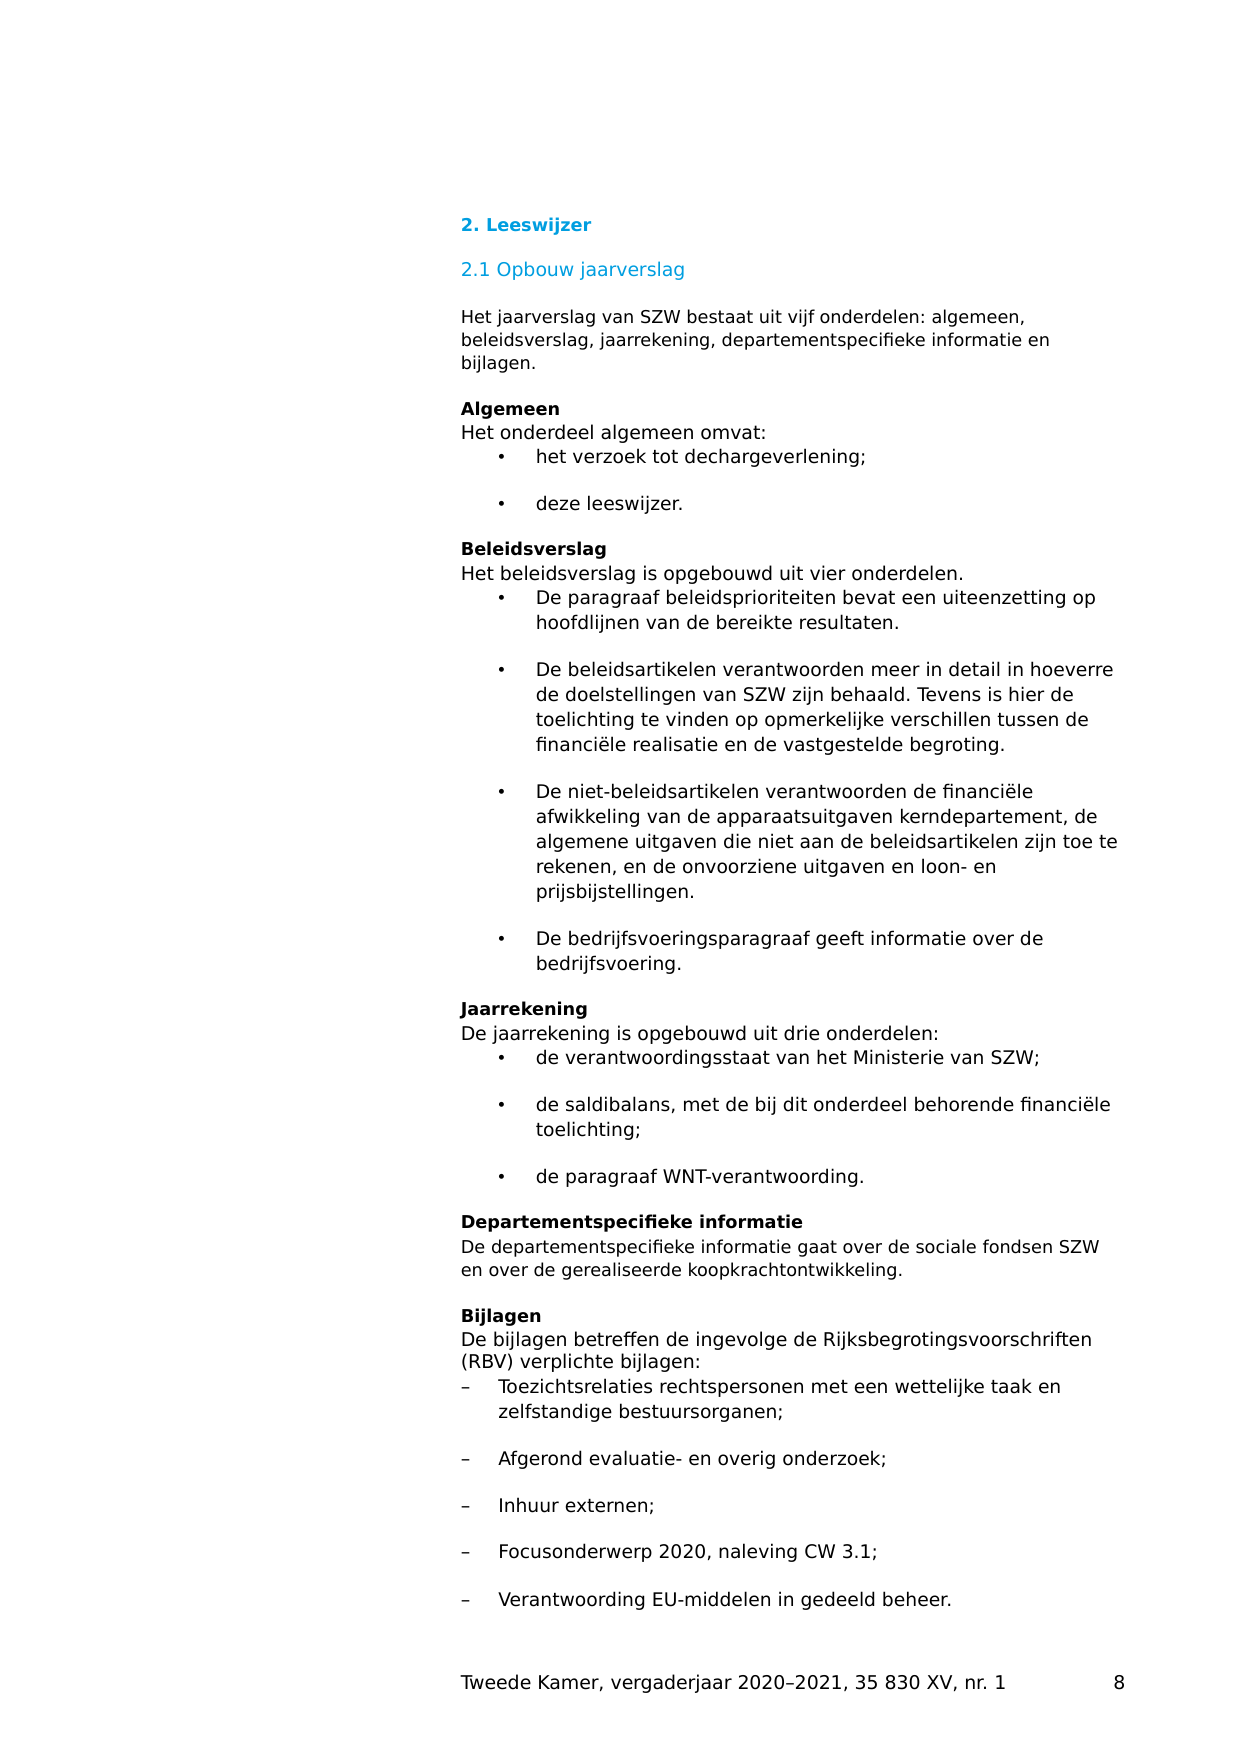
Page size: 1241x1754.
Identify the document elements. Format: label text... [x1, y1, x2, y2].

text Beleidsverslag [461, 537, 1125, 560]
title 2.1 Opbouw jaarverslag [461, 259, 1125, 281]
text Het beleidsverslag is opgebouwd uit vier onderdelen. [461, 562, 1125, 584]
list de saldibalans, met de bij dit onderdeel behorende financiële toelichting; [498, 1091, 1125, 1141]
text De departementspecifieke informatie gaat over de sociale fondsen SZW en over de gerealiseerde koopkrachtontwikkeling. [461, 1235, 1125, 1281]
text Algemeen [461, 397, 1125, 419]
list de paragraaf WNT-verantwoording. [498, 1163, 1125, 1188]
list Verantwoording EU-middelen in gedeeld beheer. [461, 1586, 1125, 1611]
list Toezichtsrelaties rechtspersonen met een wettelijke taak en zelfstandige bestuursorganen; [461, 1373, 1125, 1423]
text Het jaarverslag van SZW bestaat uit vijf onderdelen: algemeen, beleidsverslag, jaarrekening, departementspecifieke informatie en bijlagen. [461, 305, 1125, 374]
list De niet-beleidsartikelen verantwoorden de financiële afwikkeling van de apparaatsuitgaven kerndepartement, de algemene uitgaven die niet aan de beleidsartikelen zijn toe te rekenen, en de onvoorziene uitgaven en loon- en prijsbijstellingen. [498, 778, 1125, 903]
list deze leeswijzer. [498, 491, 1125, 516]
text Jaarrekening [461, 997, 1125, 1020]
text Bijlagen [461, 1304, 1125, 1327]
text De bijlagen betreffen de ingevolge de Rijksbegrotingsvoorschriften (RBV) verplichte bijlagen: [461, 1329, 1125, 1373]
text Departementspecifieke informatie [461, 1210, 1125, 1233]
list het verzoek tot dechargeverlening; [498, 443, 1125, 468]
list de verantwoordingsstaat van het Ministerie van SZW; [498, 1044, 1125, 1069]
list De beleidsartikelen verantwoorden meer in detail in hoeverre de doelstellingen van SZW zijn behaald. Tevens is hier de toelichting te vinden op opmerkelijke verschillen tussen de financiële realisatie en de vastgestelde begroting. [498, 656, 1125, 756]
title 2. Leeswijzer [461, 213, 1125, 236]
list Focusonderwerp 2020, naleving CW 3.1; [461, 1539, 1125, 1564]
list Afgerond evaluatie- en overig onderzoek; [461, 1445, 1125, 1470]
list Inhuur externen; [461, 1492, 1125, 1517]
text De jaarrekening is opgebouwd uit drie onderdelen: [461, 1022, 1125, 1044]
text Het onderdeel algemeen omvat: [461, 422, 1125, 443]
list De paragraaf beleidsprioriteiten bevat een uiteenzetting op hoofdlijnen van de bereikte resultaten. [498, 584, 1125, 634]
list De bedrijfsvoeringsparagraaf geeft informatie over de bedrijfsvoering. [498, 925, 1125, 975]
